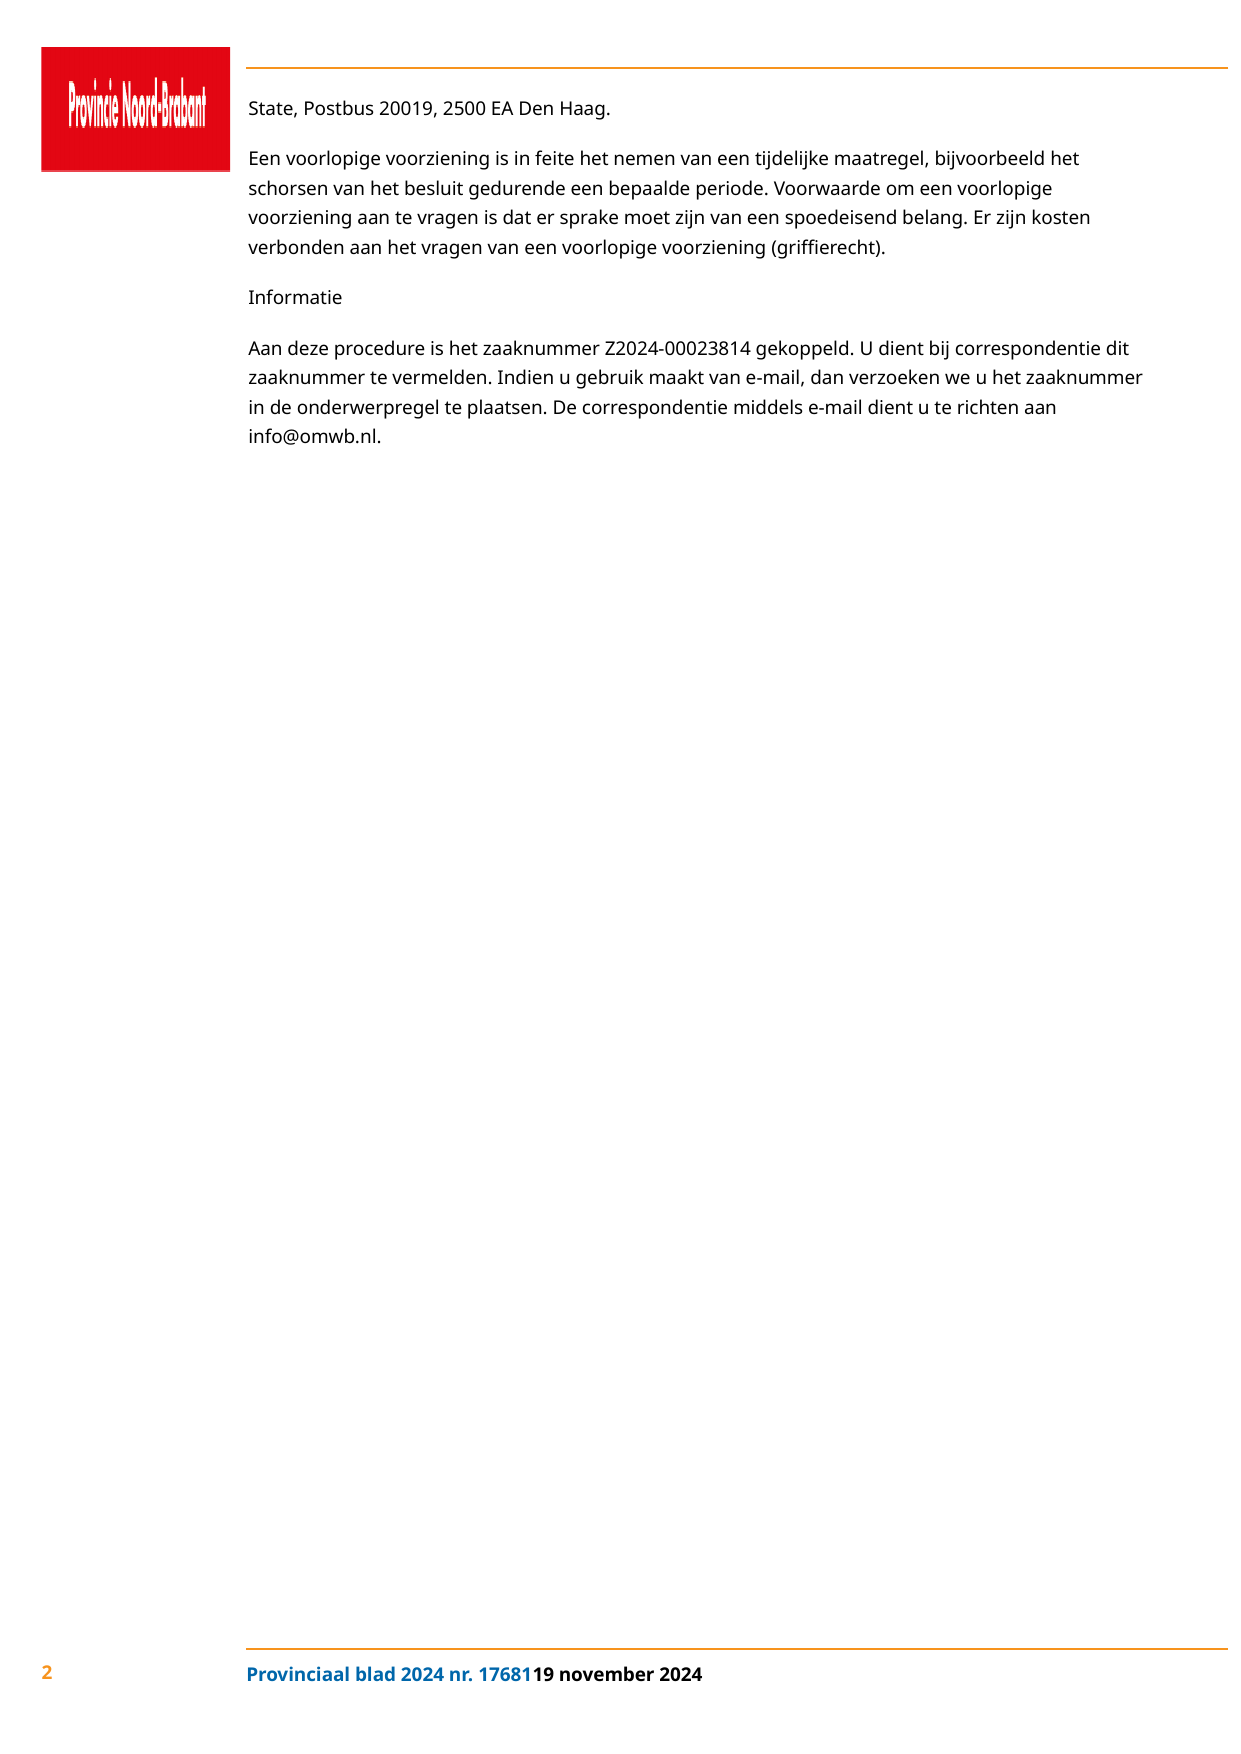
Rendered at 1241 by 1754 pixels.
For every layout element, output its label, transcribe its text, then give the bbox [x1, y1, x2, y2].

picture [41, 47, 231, 172]
text State, Postbus 20019, 2500 EA Den Haag. [248, 95, 1152, 121]
text Een voorlopige voorziening is in feite het nemen van een tijdelijke maatregel, bijvoorbeeld het schorsen van het besluit gedurende een bepaalde periode. Voorwaarde om een voorlopige voorziening aan te vragen is dat er sprake moet zijn van een spoedeisend belang. Er zijn kosten verbonden aan het vragen van een voorlopige voorziening (griffierecht). [248, 145, 1152, 260]
text Aan deze procedure is het zaaknummer Z2024-00023814 gekoppeld. U dient bij correspondentie dit zaaknummer te vermelden. Indien u gebruik maakt van e-mail, dan verzoeken we u het zaaknummer in de onderwerpregel te plaatsen. De correspondentie middels e-mail dient u te richten aan info@omwb.nl. [248, 335, 1152, 449]
text Informatie [248, 284, 1152, 310]
